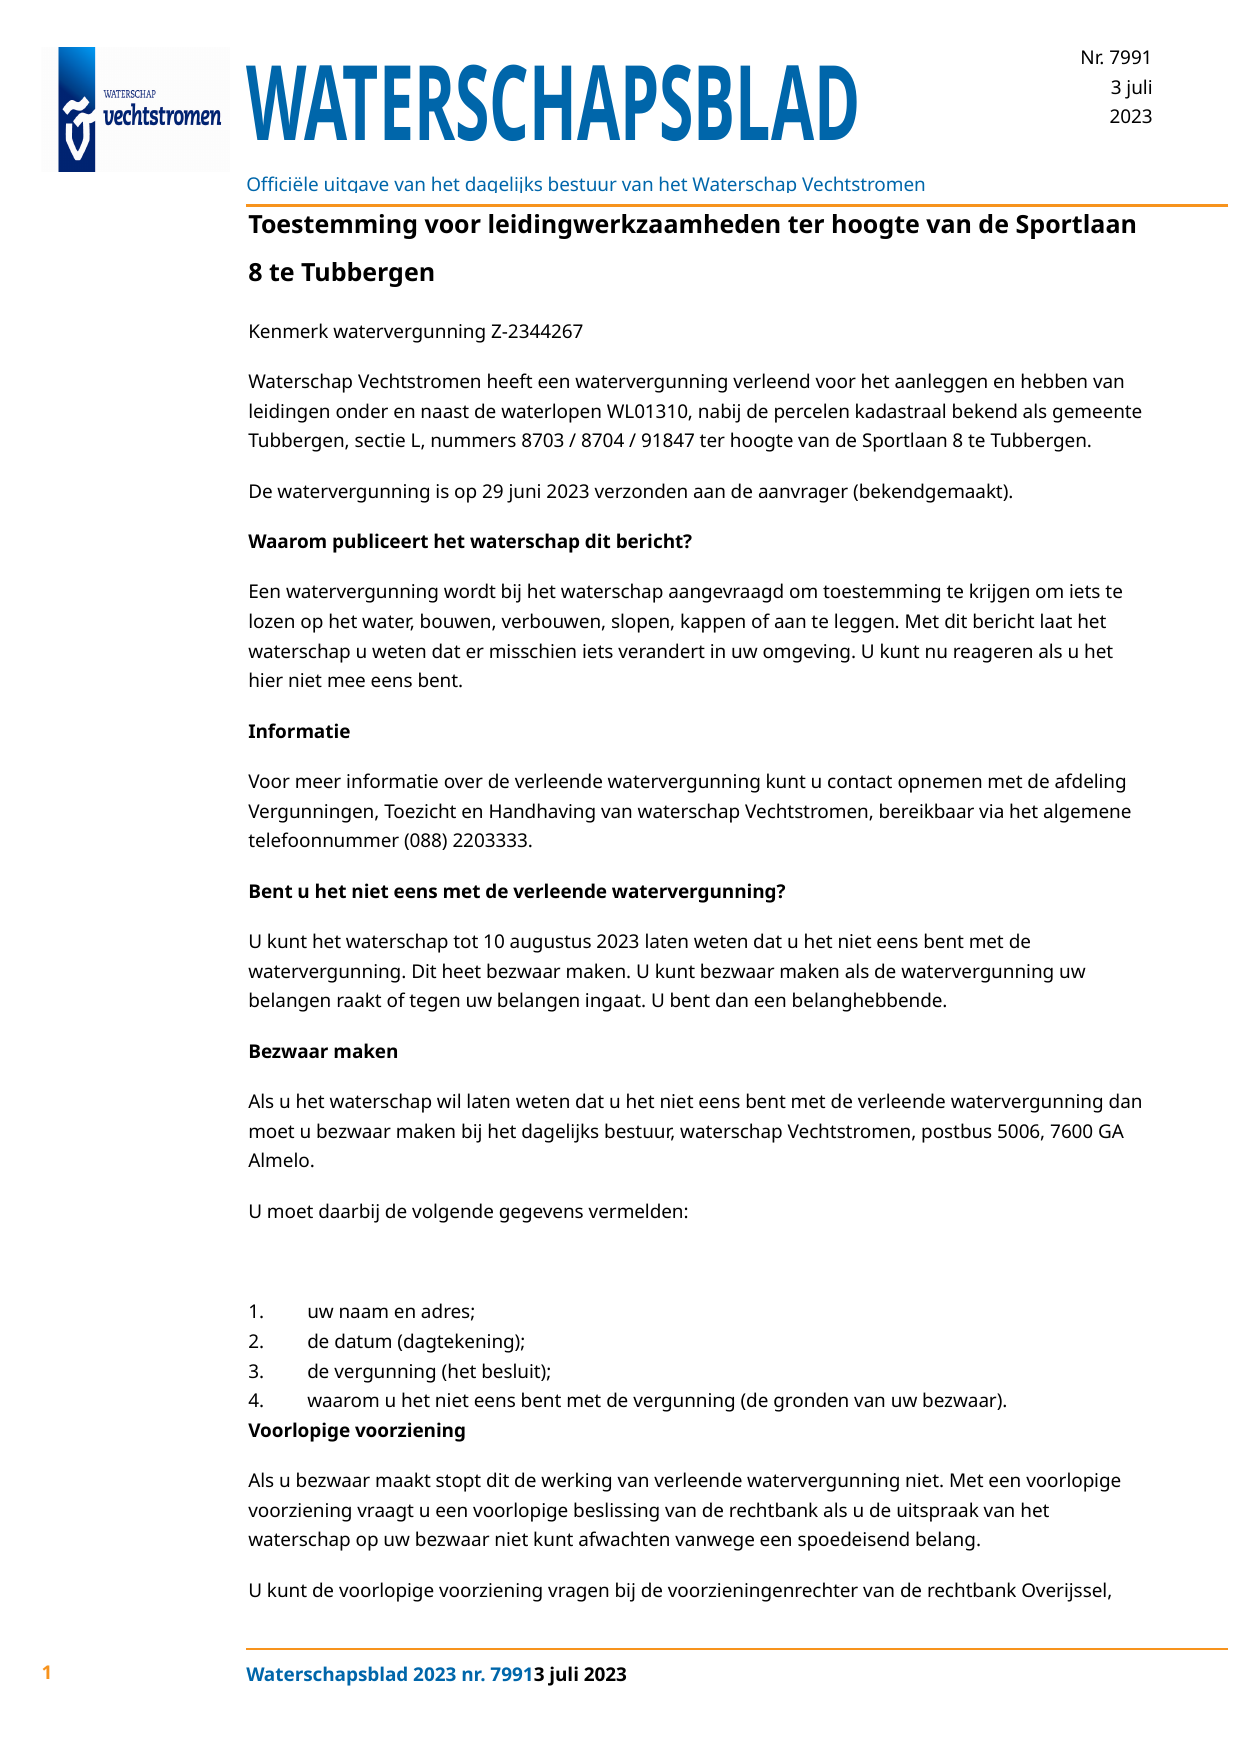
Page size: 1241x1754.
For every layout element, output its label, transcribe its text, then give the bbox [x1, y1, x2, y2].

text U kunt de voorlopige voorziening vragen bij de voorzieningenrechter van de rechtbank Overijssel, [248, 1577, 1152, 1603]
text Informatie [248, 718, 1152, 744]
text Toestemming voor leidingwerkzaamheden ter hoogte van de Sportlaan 8 te Tubbergen [248, 207, 1152, 288]
list uw naam en adres; [248, 1299, 1152, 1324]
text Waarom publiceert het waterschap dit bericht? [248, 528, 1152, 554]
text Als u het waterschap wil laten weten dat u het niet eens bent met de verleende watervergunning dan moet u bezwaar maken bij het dagelijks bestuur, waterschap Vechtstromen, postbus 5006, 7600 GA Almelo. [248, 1088, 1152, 1173]
text De watervergunning is op 29 juni 2023 verzonden aan de aanvrager (bekendgemaakt). [248, 478, 1152, 504]
list waarom u het niet eens bent met de vergunning (de gronden van uw bezwaar). [248, 1387, 1152, 1413]
text Voorlopige voorziening [248, 1417, 1152, 1443]
text Een watervergunning wordt bij het waterschap aangevraagd om toestemming te krijgen om iets te lozen op het water, bouwen, verbouwen, slopen, kappen of aan te leggen. Met dit bericht laat het waterschap u weten dat er misschien iets verandert in uw omgeving. U kunt nu reageren als u het hier niet mee eens bent. [248, 579, 1152, 693]
text Bezwaar maken [248, 1038, 1152, 1064]
text U kunt het waterschap tot 10 augustus 2023 laten weten dat u het niet eens bent met de watervergunning. Dit heet bezwaar maken. U kunt bezwaar maken als de watervergunning uw belangen raakt of tegen uw belangen ingaat. U bent dan een belanghebbende. [248, 928, 1152, 1013]
text Waterschap Vechtstromen heeft een watervergunning verleend voor het aanleggen en hebben van leidingen onder en naast de waterlopen WL01310, nabij de percelen kadastraal bekend als gemeente Tubbergen, sectie L, nummers 8703 / 8704 / 91847 ter hoogte van de Sportlaan 8 te Tubbergen. [248, 368, 1152, 453]
text U moet daarbij de volgende gegevens vermelden: [248, 1198, 1152, 1224]
text Als u bezwaar maakt stopt dit de werking van verleende watervergunning niet. Met een voorlopige voorziening vraagt u een voorlopige beslissing van de rechtbank als u de uitspraak van het waterschap op uw bezwaar niet kunt afwachten vanwege een spoedeisend belang. [248, 1467, 1152, 1552]
text Voor meer informatie over de verleende watervergunning kunt u contact opnemen met de afdeling Vergunningen, Toezicht en Handhaving van waterschap Vechtstromen, bereikbaar via het algemene telefoonnummer (088) 2203333. [248, 768, 1152, 853]
picture [41, 47, 231, 172]
list de datum (dagtekening); [248, 1328, 1152, 1354]
list de vergunning (het besluit); [248, 1358, 1152, 1384]
text Bent u het niet eens met de verleende watervergunning? [248, 878, 1152, 904]
text Kenmerk watervergunning Z-2344267 [248, 318, 1152, 344]
